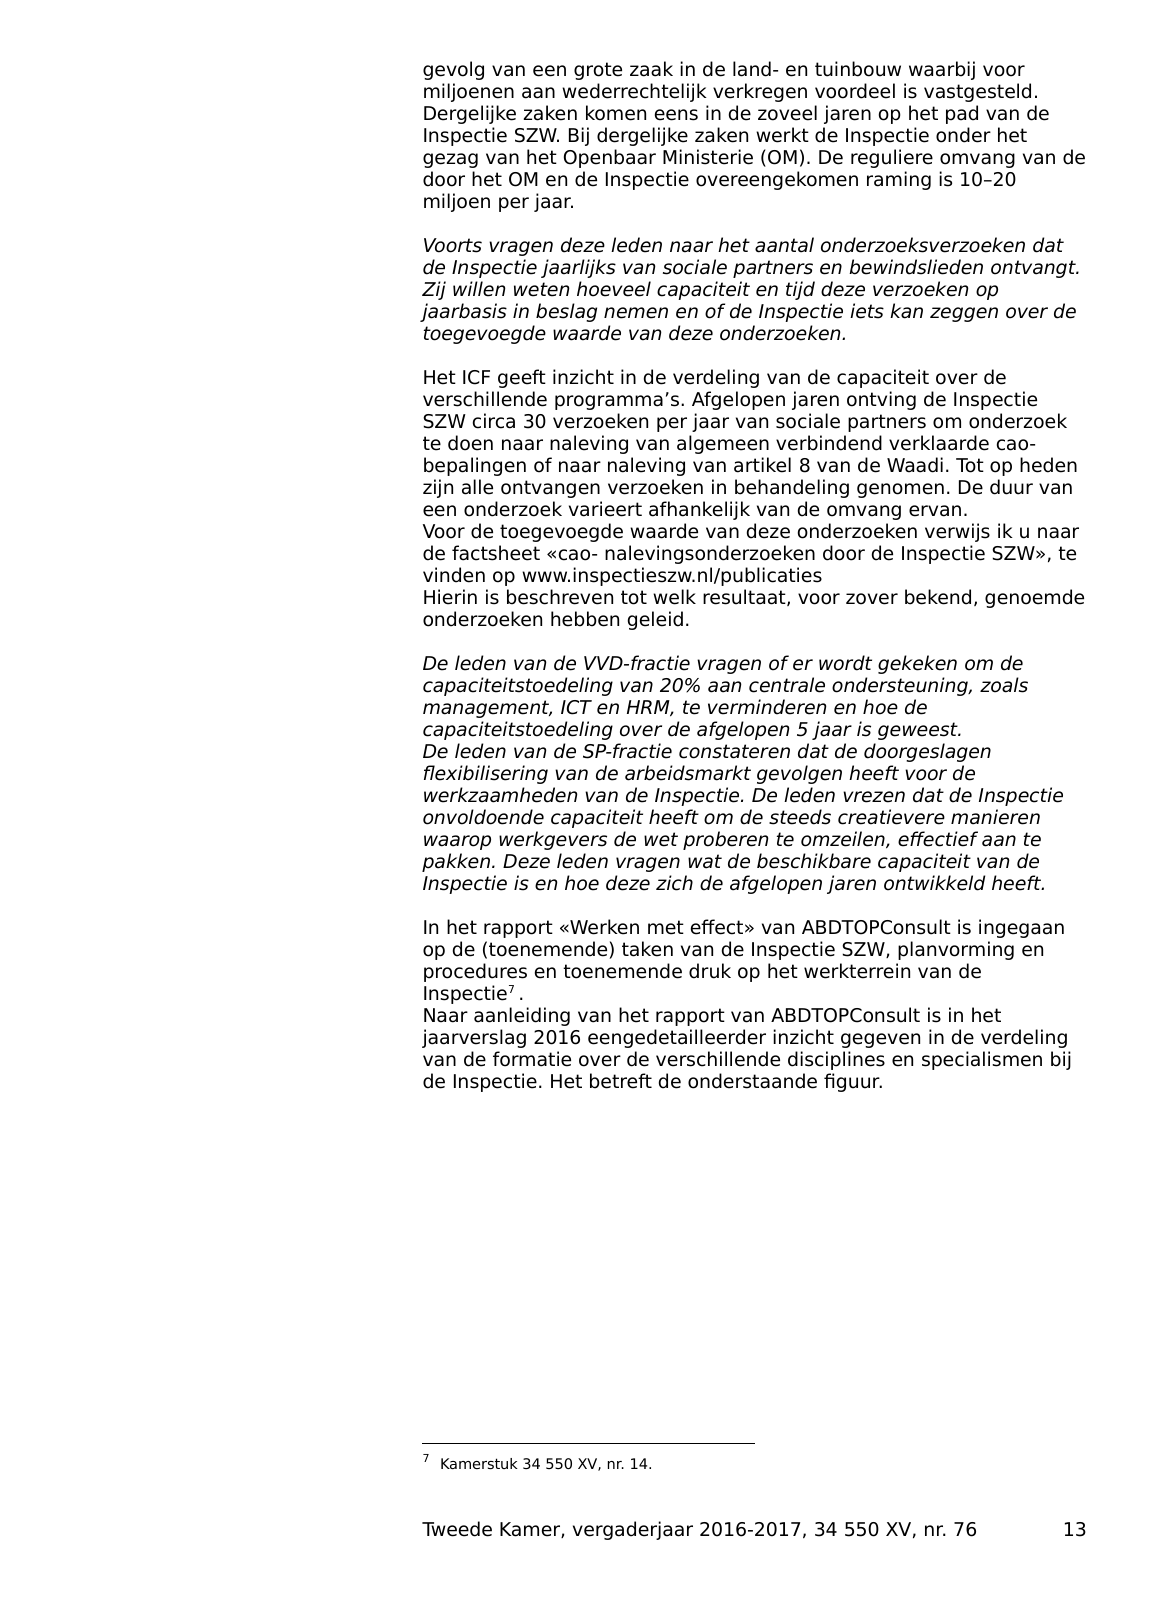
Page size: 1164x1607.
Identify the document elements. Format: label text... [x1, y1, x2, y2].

text Voor de toegevoegde waarde van deze onderzoeken verwijs ik u naar de factsheet «cao- nalevingsonderzoeken door de Inspectie SZW», te vinden op www.inspectieszw.nl/publicaties [422, 521, 1087, 587]
text gevolg van een grote zaak in de land- en tuinbouw waarbij voor miljoenen aan wederrechtelijk verkregen voordeel is vastgesteld. Dergelijke zaken komen eens in de zoveel jaren op het pad van de Inspectie SZW. Bij dergelijke zaken werkt de Inspectie onder het gezag van het Openbaar Ministerie (OM). De reguliere omvang van de door het OM en de Inspectie overeengekomen raming is 10–20 miljoen per jaar. [422, 59, 1087, 213]
text Hierin is beschreven tot welk resultaat, voor zover bekend, genoemde onderzoeken hebben geleid. [422, 587, 1087, 631]
text Kamerstuk 34 550 XV, nr. 14. [422, 1452, 1087, 1474]
text Het ICF geeft inzicht in de verdeling van de capaciteit over de verschillende programma’s. Afgelopen jaren ontving de Inspectie SZW circa 30 verzoeken per jaar van sociale partners om onderzoek te doen naar naleving van algemeen verbindend verklaarde cao-bepalingen of naar naleving van artikel 8 van de Waadi. Tot op heden zijn alle ontvangen verzoeken in behandeling genomen. De duur van een onderzoek varieert afhankelijk van de omvang ervan. [422, 367, 1087, 521]
text De leden van de VVD-fractie vragen of er wordt gekeken om de capaciteitstoedeling van 20% aan centrale ondersteuning, zoals management, ICT en HRM, te verminderen en hoe de capaciteitstoedeling over de afgelopen 5 jaar is geweest. [422, 653, 1087, 741]
text Voorts vragen deze leden naar het aantal onderzoeksverzoeken dat de Inspectie jaarlijks van sociale partners en bewindslieden ontvangt. Zij willen weten hoeveel capaciteit en tijd deze verzoeken op jaarbasis in beslag nemen en of de Inspectie iets kan zeggen over de toegevoegde waarde van deze onderzoeken. [422, 235, 1087, 345]
text In het rapport «Werken met effect» van ABDTOPConsult is ingegaan op de (toenemende) taken van de Inspectie SZW, planvorming en procedures en toenemende druk op het werkterrein van de Inspectie. [422, 917, 1087, 1005]
text Naar aanleiding van het rapport van ABDTOPConsult is in het jaarverslag 2016 eengedetailleerder inzicht gegeven in de verdeling van de formatie over de verschillende disciplines en specialismen bij de Inspectie. Het betreft de onderstaande figuur. [422, 1005, 1087, 1093]
text De leden van de SP-fractie constateren dat de doorgeslagen flexibilisering van de arbeidsmarkt gevolgen heeft voor de werkzaamheden van de Inspectie. De leden vrezen dat de Inspectie onvoldoende capaciteit heeft om de steeds creatievere manieren waarop werkgevers de wet proberen te omzeilen, effectief aan te pakken. Deze leden vragen wat de beschikbare capaciteit van de Inspectie is en hoe deze zich de afgelopen jaren ontwikkeld heeft. [422, 741, 1087, 895]
